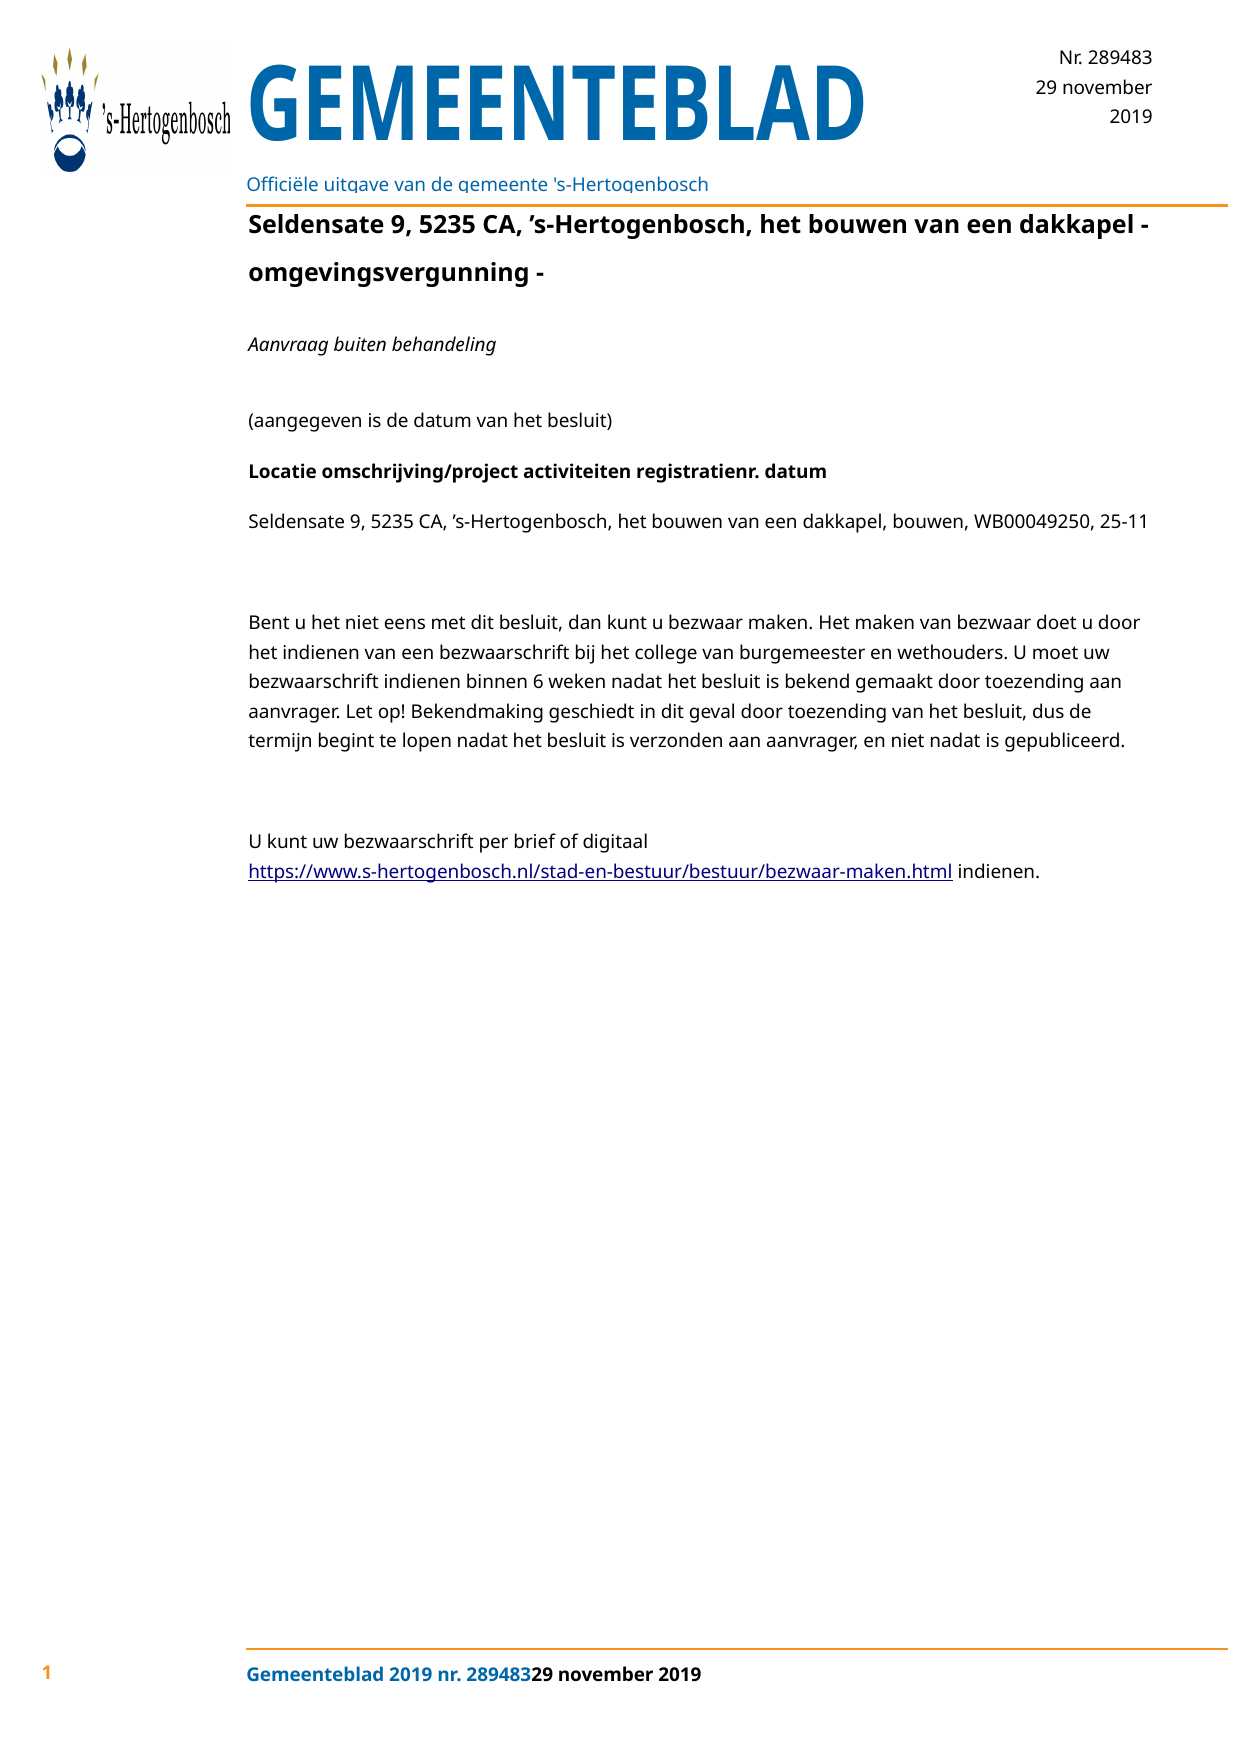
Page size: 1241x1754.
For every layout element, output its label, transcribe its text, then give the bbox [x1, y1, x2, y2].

text Seldensate 9, 5235 CA, ’s-Hertogenbosch, het bouwen van een dakkapel - omgevingsvergunning - [248, 207, 1152, 288]
text Seldensate 9, 5235 CA, ’s-Hertogenbosch, het bouwen van een dakkapel, bouwen, WB00049250, 25-11 [248, 508, 1152, 534]
picture [41, 47, 231, 172]
text U kunt uw bezwaarschrift per brief of digitaal https://www.s-hertogenbosch.nl/stad-en-bestuur/bestuur/bezwaar-maken.html indienen. [248, 828, 1152, 884]
text Locatie omschrijving/project activiteiten registratienr. datum [248, 458, 1152, 484]
text Bent u het niet eens met dit besluit, dan kunt u bezwaar maken. Het maken van bezwaar doet u door het indienen van een bezwaarschrift bij het college van burgemeester en wethouders. U moet uw bezwaarschrift indienen binnen 6 weken nadat het besluit is bekend gemaakt door toezending aan aanvrager. Let op! Bekendmaking geschiedt in dit geval door toezending van het besluit, dus de termijn begint te lopen nadat het besluit is verzonden aan aanvrager, en niet nadat is gepubliceerd. [248, 609, 1152, 753]
text (aangegeven is de datum van het besluit) [248, 408, 1152, 433]
text Aanvraag buiten behandeling [248, 331, 1152, 357]
